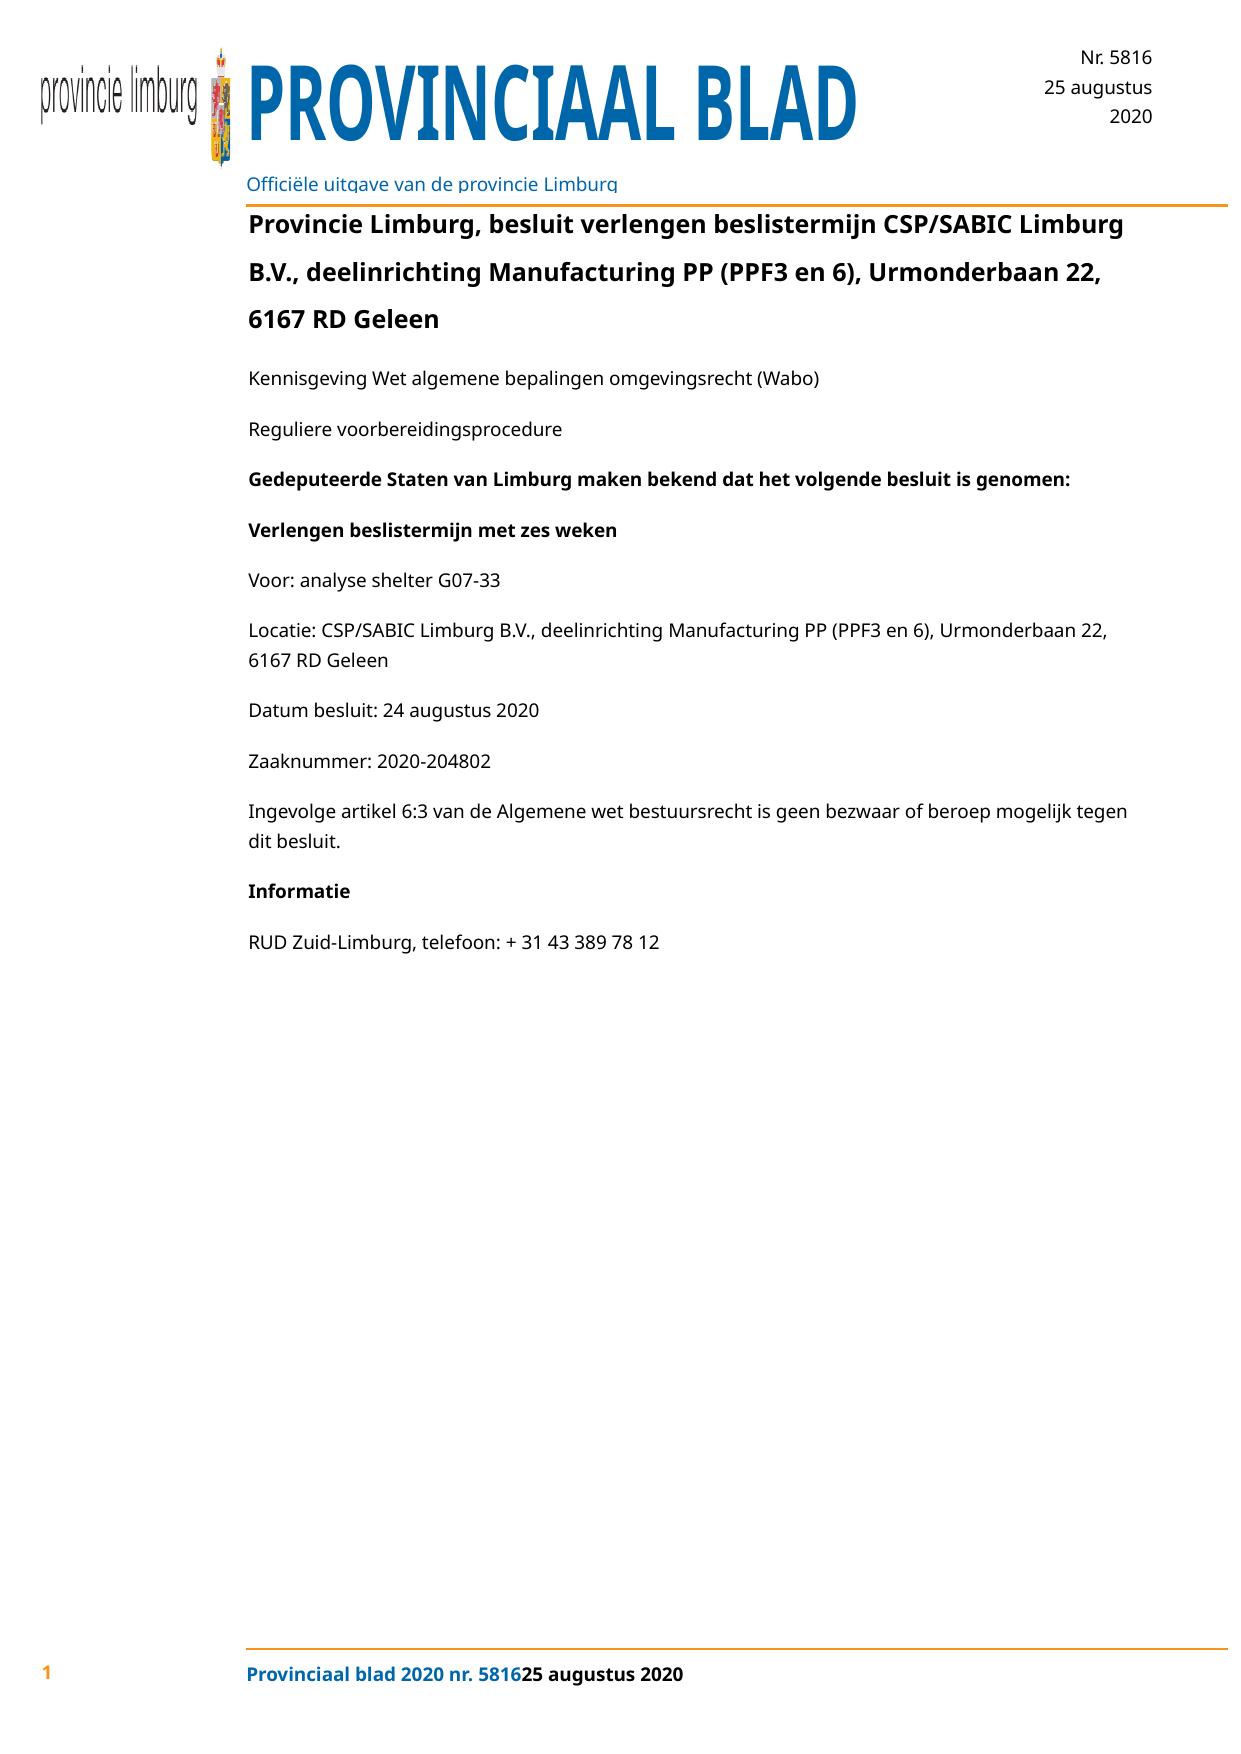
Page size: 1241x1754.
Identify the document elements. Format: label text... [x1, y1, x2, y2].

text Reguliere voorbereidingsprocedure [248, 416, 1152, 442]
text Datum besluit: 24 augustus 2020 [248, 698, 1152, 723]
text Gedeputeerde Staten van Limburg maken bekend dat het volgende besluit is genomen: [248, 466, 1152, 492]
text Voor: analyse shelter G07-33 [248, 567, 1152, 593]
text Zaaknummer: 2020-204802 [248, 748, 1152, 774]
text Provincie Limburg, besluit verlengen beslistermijn CSP/SABIC Limburg B.V., deelinrichting Manufacturing PP (PPF3 en 6), Urmonderbaan 22, 6167 RD Geleen [248, 207, 1152, 336]
text Ingevolge artikel 6:3 van de Algemene wet bestuursrecht is geen bezwaar of beroep mogelijk tegen dit besluit. [248, 798, 1152, 854]
text Verlengen beslistermijn met zes weken [248, 517, 1152, 542]
text RUD Zuid-Limburg, telefoon: + 31 43 389 78 12 [248, 929, 1152, 954]
text Locatie: CSP/SABIC Limburg B.V., deelinrichting Manufacturing PP (PPF3 en 6), Urmonderbaan 22, 6167 RD Geleen [248, 618, 1152, 673]
text Kennisgeving Wet algemene bepalingen omgevingsrecht (Wabo) [248, 366, 1152, 391]
picture [41, 47, 231, 172]
text Informatie [248, 878, 1152, 904]
